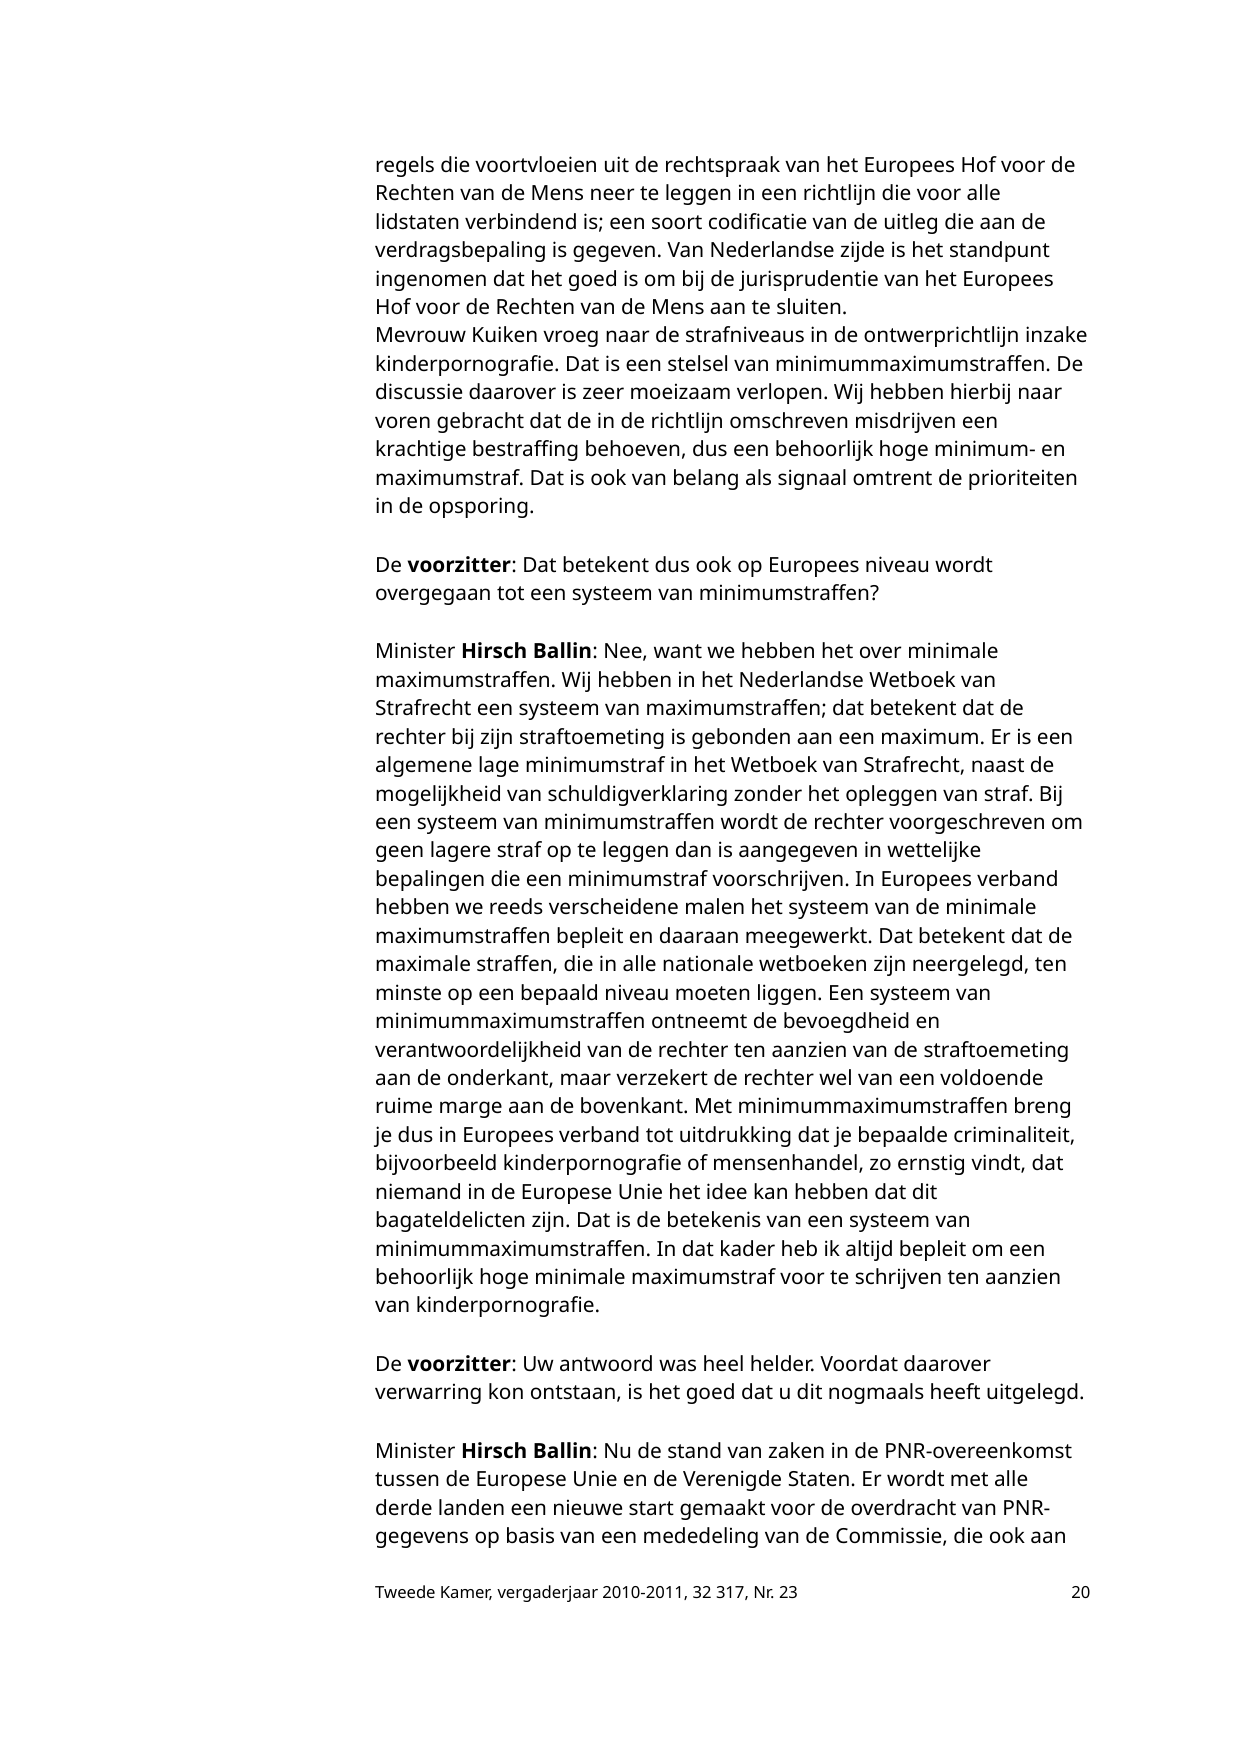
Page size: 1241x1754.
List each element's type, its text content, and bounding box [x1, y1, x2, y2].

text Minister Hirsch Ballin: Nu de stand van zaken in de PNR-overeenkomst tussen de Europese Unie en de Verenigde Staten. Er wordt met alle derde landen een nieuwe start gemaakt voor de overdracht van PNR-gegevens op basis van een mededeling van de Commissie, die ook aan [375, 1436, 1090, 1550]
text regels die voortvloeien uit de rechtspraak van het Europees Hof voor de Rechten van de Mens neer te leggen in een richtlijn die voor alle lidstaten verbindend is; een soort codificatie van de uitleg die aan de verdragsbepaling is gegeven. Van Nederlandse zijde is het standpunt ingenomen dat het goed is om bij de jurisprudentie van het Europees Hof voor de Rechten van de Mens aan te sluiten. [375, 150, 1090, 321]
text Mevrouw Kuiken vroeg naar de strafniveaus in de ontwerprichtlijn inzake kinderpornografie. Dat is een stelsel van minimummaximumstraffen. De discussie daarover is zeer moeizaam verlopen. Wij hebben hierbij naar voren gebracht dat de in de richtlijn omschreven misdrijven een krachtige bestraffing behoeven, dus een behoorlijk hoge minimum- en maximumstraf. Dat is ook van belang als signaal omtrent de prioriteiten in de opsporing. [375, 321, 1090, 520]
text Minister Hirsch Ballin: Nee, want we hebben het over minimale maximumstraffen. Wij hebben in het Nederlandse Wetboek van Strafrecht een systeem van maximumstraffen; dat betekent dat de rechter bij zijn straftoemeting is gebonden aan een maximum. Er is een algemene lage minimumstraf in het Wetboek van Strafrecht, naast de mogelijkheid van schuldigverklaring zonder het opleggen van straf. Bij een systeem van minimumstraffen wordt de rechter voorgeschreven om geen lagere straf op te leggen dan is aangegeven in wettelijke bepalingen die een minimumstraf voorschrijven. In Europees verband hebben we reeds verscheidene malen het systeem van de minimale maximumstraffen bepleit en daaraan meegewerkt. Dat betekent dat de maximale straffen, die in alle nationale wetboeken zijn neergelegd, ten minste op een bepaald niveau moeten liggen. Een systeem van minimummaximumstraffen ontneemt de bevoegdheid en verantwoordelijkheid van de rechter ten aanzien van de straftoemeting aan de onderkant, maar verzekert de rechter wel van een voldoende ruime marge aan de bovenkant. Met minimummaximumstraffen breng je dus in Europees verband tot uitdrukking dat je bepaalde criminaliteit, bijvoorbeeld kinderpornografie of mensenhandel, zo ernstig vindt, dat niemand in de Europese Unie het idee kan hebben dat dit bagateldelicten zijn. Dat is de betekenis van een systeem van minimummaximumstraffen. In dat kader heb ik altijd bepleit om een behoorlijk hoge minimale maximumstraf voor te schrijven ten aanzien van kinderpornografie. [375, 637, 1090, 1319]
text De voorzitter: Dat betekent dus ook op Europees niveau wordt overgegaan tot een systeem van minimumstraffen? [375, 550, 1090, 607]
text De voorzitter: Uw antwoord was heel helder. Voordat daarover verwarring kon ontstaan, is het goed dat u dit nogmaals heeft uitgelegd. [375, 1349, 1090, 1406]
